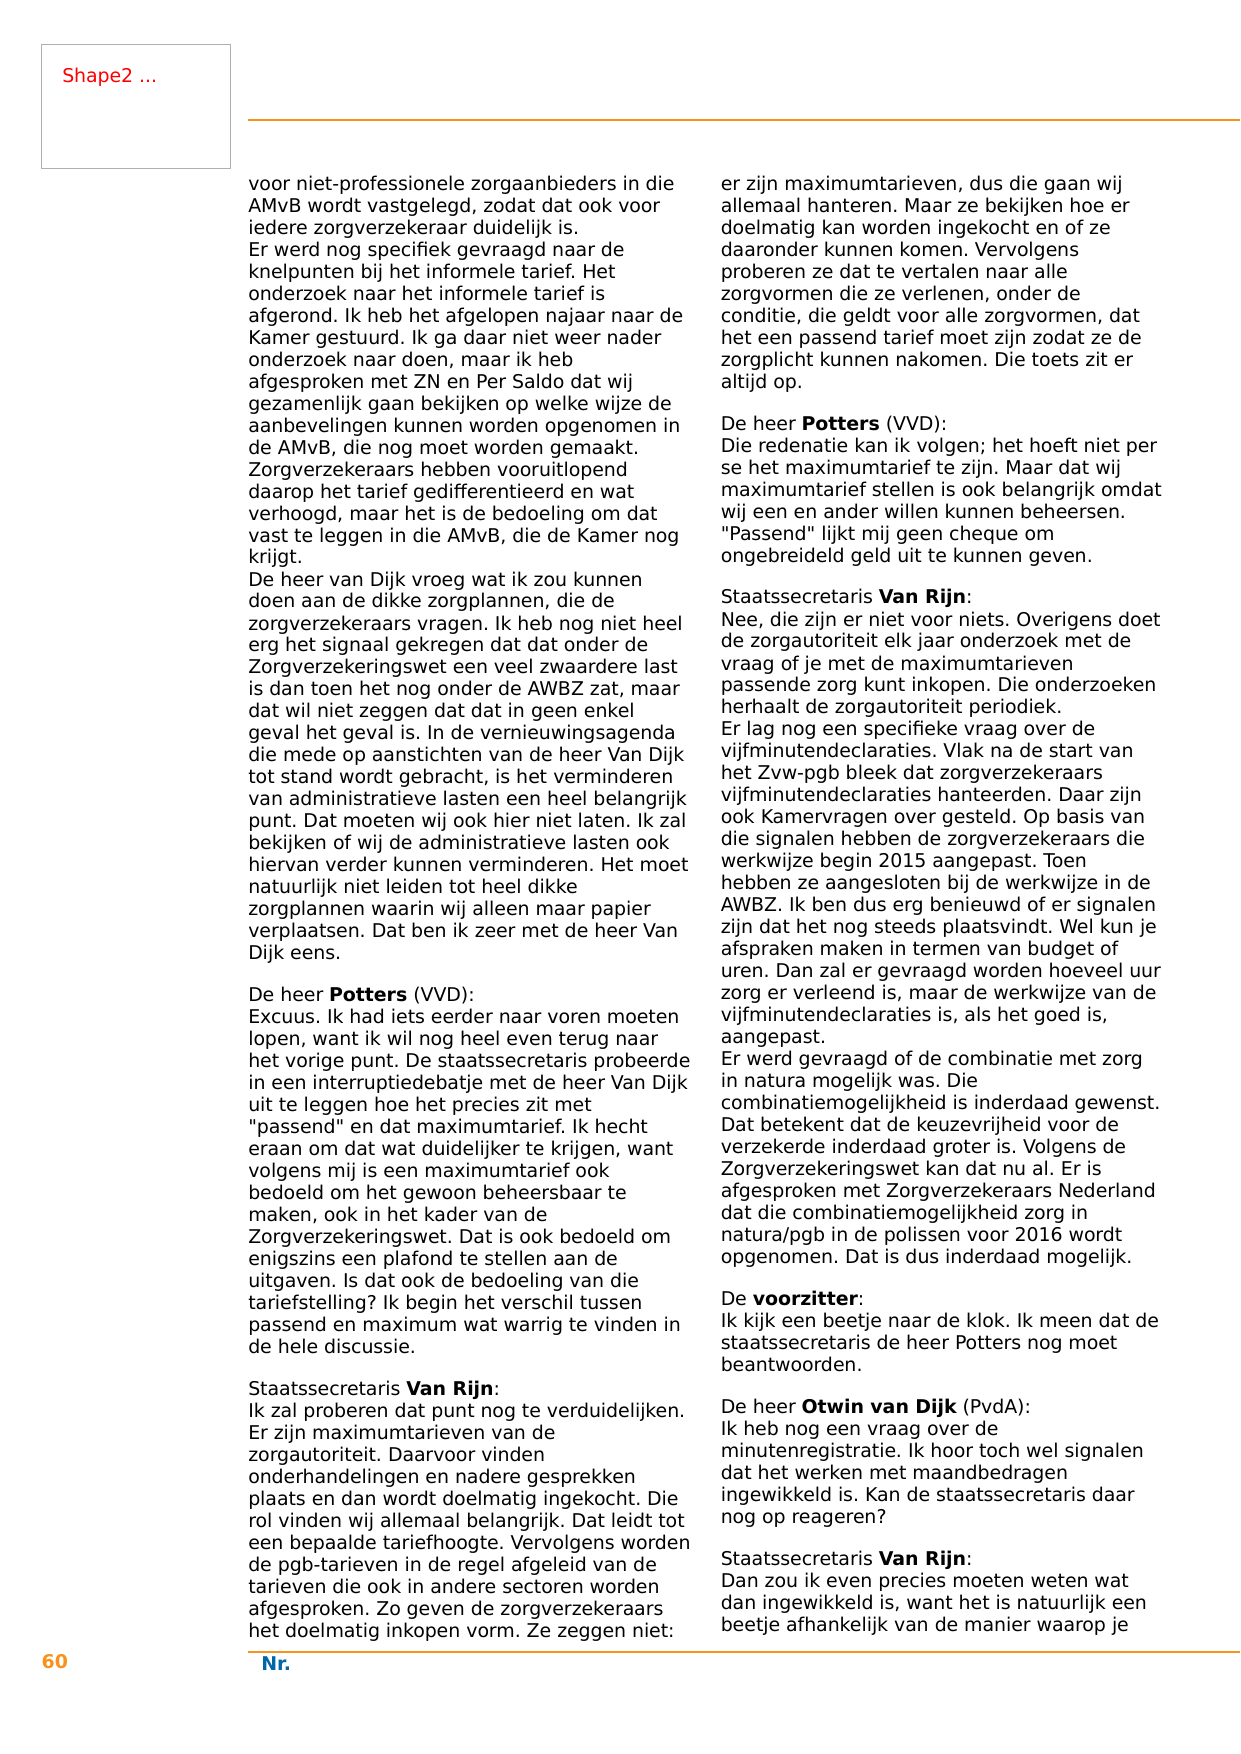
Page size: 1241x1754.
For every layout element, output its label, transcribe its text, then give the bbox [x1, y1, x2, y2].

text De heer Otwin van Dijk (PvdA): [721, 1396, 1163, 1418]
text De voorzitter: [721, 1288, 1163, 1310]
text Ik kijk een beetje naar de klok. Ik meen dat de staatssecretaris de heer Potters nog moet beantwoorden. [721, 1310, 1163, 1376]
text Ik heb nog een vraag over de minutenregistratie. Ik hoor toch wel signalen dat het werken met maandbedragen ingewikkeld is. Kan de staatssecretaris daar nog op reageren? [721, 1418, 1163, 1528]
text Nee, die zijn er niet voor niets. Overigens doet de zorgautoriteit elk jaar onderzoek met de vraag of je met de maximumtarieven passende zorg kunt inkopen. Die onderzoeken herhaalt de zorgautoriteit periodiek. [721, 608, 1163, 718]
text Staatssecretaris Van Rijn: [248, 1378, 691, 1400]
text Staatssecretaris Van Rijn: [721, 586, 1163, 608]
text De heer Potters (VVD): [248, 984, 691, 1006]
text Er werd nog specifiek gevraagd naar de knelpunten bij het informele tarief. Het onderzoek naar het informele tarief is afgerond. Ik heb het afgelopen najaar naar de Kamer gestuurd. Ik ga daar niet weer nader onderzoek naar doen, maar ik heb afgesproken met ZN en Per Saldo dat wij gezamenlijk gaan bekijken op welke wijze de aanbevelingen kunnen worden opgenomen in de AMvB, die nog moet worden gemaakt. Zorgverzekeraars hebben vooruitlopend daarop het tarief gedifferentieerd en wat verhoogd, maar het is de bedoeling om dat vast te leggen in die AMvB, die de Kamer nog krijgt. [248, 239, 691, 568]
text Dan zou ik even precies moeten weten wat dan ingewikkeld is, want het is natuurlijk een beetje afhankelijk van de manier waarop je [721, 1569, 1163, 1636]
text De heer van Dijk vroeg wat ik zou kunnen doen aan de dikke zorgplannen, die de zorgverzekeraars vragen. Ik heb nog niet heel erg het signaal gekregen dat dat onder de Zorgverzekeringswet een veel zwaardere last is dan toen het nog onder de AWBZ zat, maar dat wil niet zeggen dat dat in geen enkel geval het geval is. In de vernieuwingsagenda die mede op aanstichten van de heer Van Dijk tot stand wordt gebracht, is het verminderen van administratieve lasten een heel belangrijk punt. Dat moeten wij ook hier niet laten. Ik zal bekijken of wij de administratieve lasten ook hiervan verder kunnen verminderen. Het moet natuurlijk niet leiden tot heel dikke zorgplannen waarin wij alleen maar papier verplaatsen. Dat ben ik zeer met de heer Van Dijk eens. [248, 568, 691, 964]
text Staatssecretaris Van Rijn: [721, 1548, 1163, 1569]
text Die redenatie kan ik volgen; het hoeft niet per se het maximumtarief te zijn. Maar dat wij maximumtarief stellen is ook belangrijk omdat wij een en ander willen kunnen beheersen. "Passend" lijkt mij geen cheque om ongebreideld geld uit te kunnen geven. [721, 434, 1163, 566]
text Excuus. Ik had iets eerder naar voren moeten lopen, want ik wil nog heel even terug naar het vorige punt. De staatssecretaris probeerde in een interruptiedebatje met de heer Van Dijk uit te leggen hoe het precies zit met "passend" en dat maximumtarief. Ik hecht eraan om dat wat duidelijker te krijgen, want volgens mij is een maximumtarief ook bedoeld om het gewoon beheersbaar te maken, ook in het kader van de Zorgverzekeringswet. Dat is ook bedoeld om enigszins een plafond te stellen aan de uitgaven. Is dat ook de bedoeling van die tariefstelling? Ik begin het verschil tussen passend en maximum wat warrig te vinden in de hele discussie. [248, 1006, 691, 1358]
text er zijn maximumtarieven, dus die gaan wij allemaal hanteren. Maar ze bekijken hoe er doelmatig kan worden ingekocht en of ze daaronder kunnen komen. Vervolgens proberen ze dat te vertalen naar alle zorgvormen die ze verlenen, onder de conditie, die geldt voor alle zorgvormen, dat het een passend tarief moet zijn zodat ze de zorgplicht kunnen nakomen. Die toets zit er altijd op. [721, 173, 1163, 393]
text Ik zal proberen dat punt nog te verduidelijken. Er zijn maximumtarieven van de zorgautoriteit. Daarvoor vinden onderhandelingen en nadere gesprekken plaats en dan wordt doelmatig ingekocht. Die rol vinden wij allemaal belangrijk. Dat leidt tot een bepaalde tariefhoogte. Vervolgens worden de pgb-tarieven in de regel afgeleid van de tarieven die ook in andere sectoren worden afgesproken. Zo geven de zorgverzekeraars het doelmatig inkopen vorm. Ze zeggen niet: [248, 1400, 691, 1641]
text Er lag nog een specifieke vraag over de vijfminutendeclaraties. Vlak na de start van het Zvw-pgb bleek dat zorgverzekeraars vijfminutendeclaraties hanteerden. Daar zijn ook Kamervragen over gesteld. Op basis van die signalen hebben de zorgverzekeraars die werkwijze begin 2015 aangepast. Toen hebben ze aangesloten bij de werkwijze in de AWBZ. Ik ben dus erg benieuwd of er signalen zijn dat het nog steeds plaatsvindt. Wel kun je afspraken maken in termen van budget of uren. Dan zal er gevraagd worden hoeveel uur zorg er verleend is, maar de werkwijze van de vijfminutendeclaraties is, als het goed is, aangepast. [721, 718, 1163, 1048]
text voor niet-professionele zorgaanbieders in die AMvB wordt vastgelegd, zodat dat ook voor iedere zorgverzekeraar duidelijk is. [248, 173, 691, 239]
text De heer Potters (VVD): [721, 413, 1163, 434]
text Er werd gevraagd of de combinatie met zorg in natura mogelijk was. Die combinatiemogelijkheid is inderdaad gewenst. Dat betekent dat de keuzevrijheid voor de verzekerde inderdaad groter is. Volgens de Zorgverzekeringswet kan dat nu al. Er is afgesproken met Zorgverzekeraars Nederland dat die combinatiemogelijkheid zorg in natura/pgb in de polissen voor 2016 wordt opgenomen. Dat is dus inderdaad mogelijk. [721, 1048, 1163, 1268]
